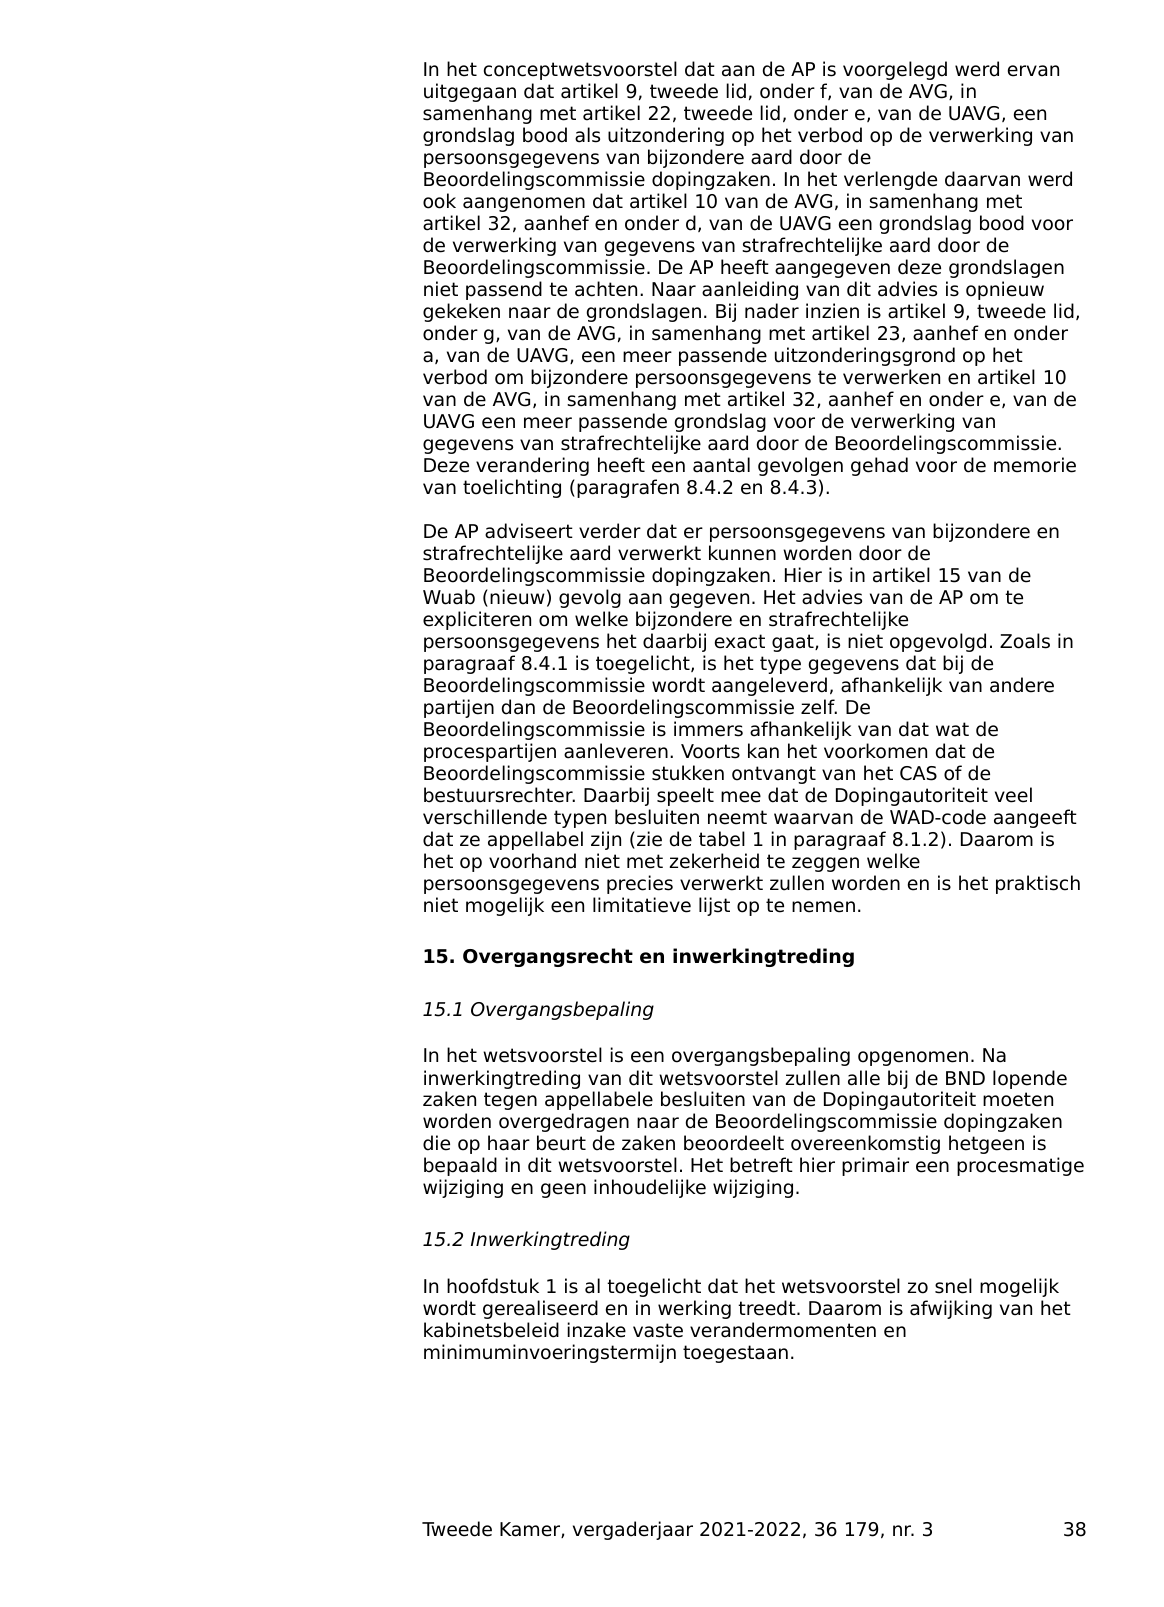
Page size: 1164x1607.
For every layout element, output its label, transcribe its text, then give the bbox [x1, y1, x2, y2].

text In het conceptwetsvoorstel dat aan de AP is voorgelegd werd ervan uitgegaan dat artikel 9, tweede lid, onder f, van de AVG, in samenhang met artikel 22, tweede lid, onder e, van de UAVG, een grondslag bood als uitzondering op het verbod op de verwerking van persoonsgegevens van bijzondere aard door de Beoordelingscommissie dopingzaken. In het verlengde daarvan werd ook aangenomen dat artikel 10 van de AVG, in samenhang met artikel 32, aanhef en onder d, van de UAVG een grondslag bood voor de verwerking van gegevens van strafrechtelijke aard door de Beoordelingscommissie. De AP heeft aangegeven deze grondslagen niet passend te achten. Naar aanleiding van dit advies is opnieuw gekeken naar de grondslagen. Bij nader inzien is artikel 9, tweede lid, onder g, van de AVG, in samenhang met artikel 23, aanhef en onder a, van de UAVG, een meer passende uitzonderingsgrond op het verbod om bijzondere persoonsgegevens te verwerken en artikel 10 van de AVG, in samenhang met artikel 32, aanhef en onder e, van de UAVG een meer passende grondslag voor de verwerking van gegevens van strafrechtelijke aard door de Beoordelingscommissie. Deze verandering heeft een aantal gevolgen gehad voor de memorie van toelichting (paragrafen 8.4.2 en 8.4.3). [422, 59, 1087, 499]
subtitle 15.2 Inwerkingtreding [422, 1229, 1087, 1251]
text In het wetsvoorstel is een overgangsbepaling opgenomen. Na inwerkingtreding van dit wetsvoorstel zullen alle bij de BND lopende zaken tegen appellabele besluiten van de Dopingautoriteit moeten worden overgedragen naar de Beoordelingscommissie dopingzaken die op haar beurt de zaken beoordeelt overeenkomstig hetgeen is bepaald in dit wetsvoorstel. Het betreft hier primair een procesmatige wijziging en geen inhoudelijke wijziging. [422, 1045, 1087, 1199]
subtitle 15. Overgangsrecht en inwerkingtreding [422, 946, 1087, 968]
subtitle 15.1 Overgangsbepaling [422, 998, 1087, 1020]
text De AP adviseert verder dat er persoonsgegevens van bijzondere en strafrechtelijke aard verwerkt kunnen worden door de Beoordelingscommissie dopingzaken. Hier is in artikel 15 van de Wuab (nieuw) gevolg aan gegeven. Het advies van de AP om te expliciteren om welke bijzondere en strafrechtelijke persoonsgegevens het daarbij exact gaat, is niet opgevolgd. Zoals in paragraaf 8.4.1 is toegelicht, is het type gegevens dat bij de Beoordelingscommissie wordt aangeleverd, afhankelijk van andere partijen dan de Beoordelingscommissie zelf. De Beoordelingscommissie is immers afhankelijk van dat wat de procespartijen aanleveren. Voorts kan het voorkomen dat de Beoordelingscommissie stukken ontvangt van het CAS of de bestuursrechter. Daarbij speelt mee dat de Dopingautoriteit veel verschillende typen besluiten neemt waarvan de WAD-code aangeeft dat ze appellabel zijn (zie de tabel 1 in paragraaf 8.1.2). Daarom is het op voorhand niet met zekerheid te zeggen welke persoonsgegevens precies verwerkt zullen worden en is het praktisch niet mogelijk een limitatieve lijst op te nemen. [422, 521, 1087, 916]
text In hoofdstuk 1 is al toegelicht dat het wetsvoorstel zo snel mogelijk wordt gerealiseerd en in werking treedt. Daarom is afwijking van het kabinetsbeleid inzake vaste verandermomenten en minimuminvoeringstermijn toegestaan. [422, 1276, 1087, 1364]
